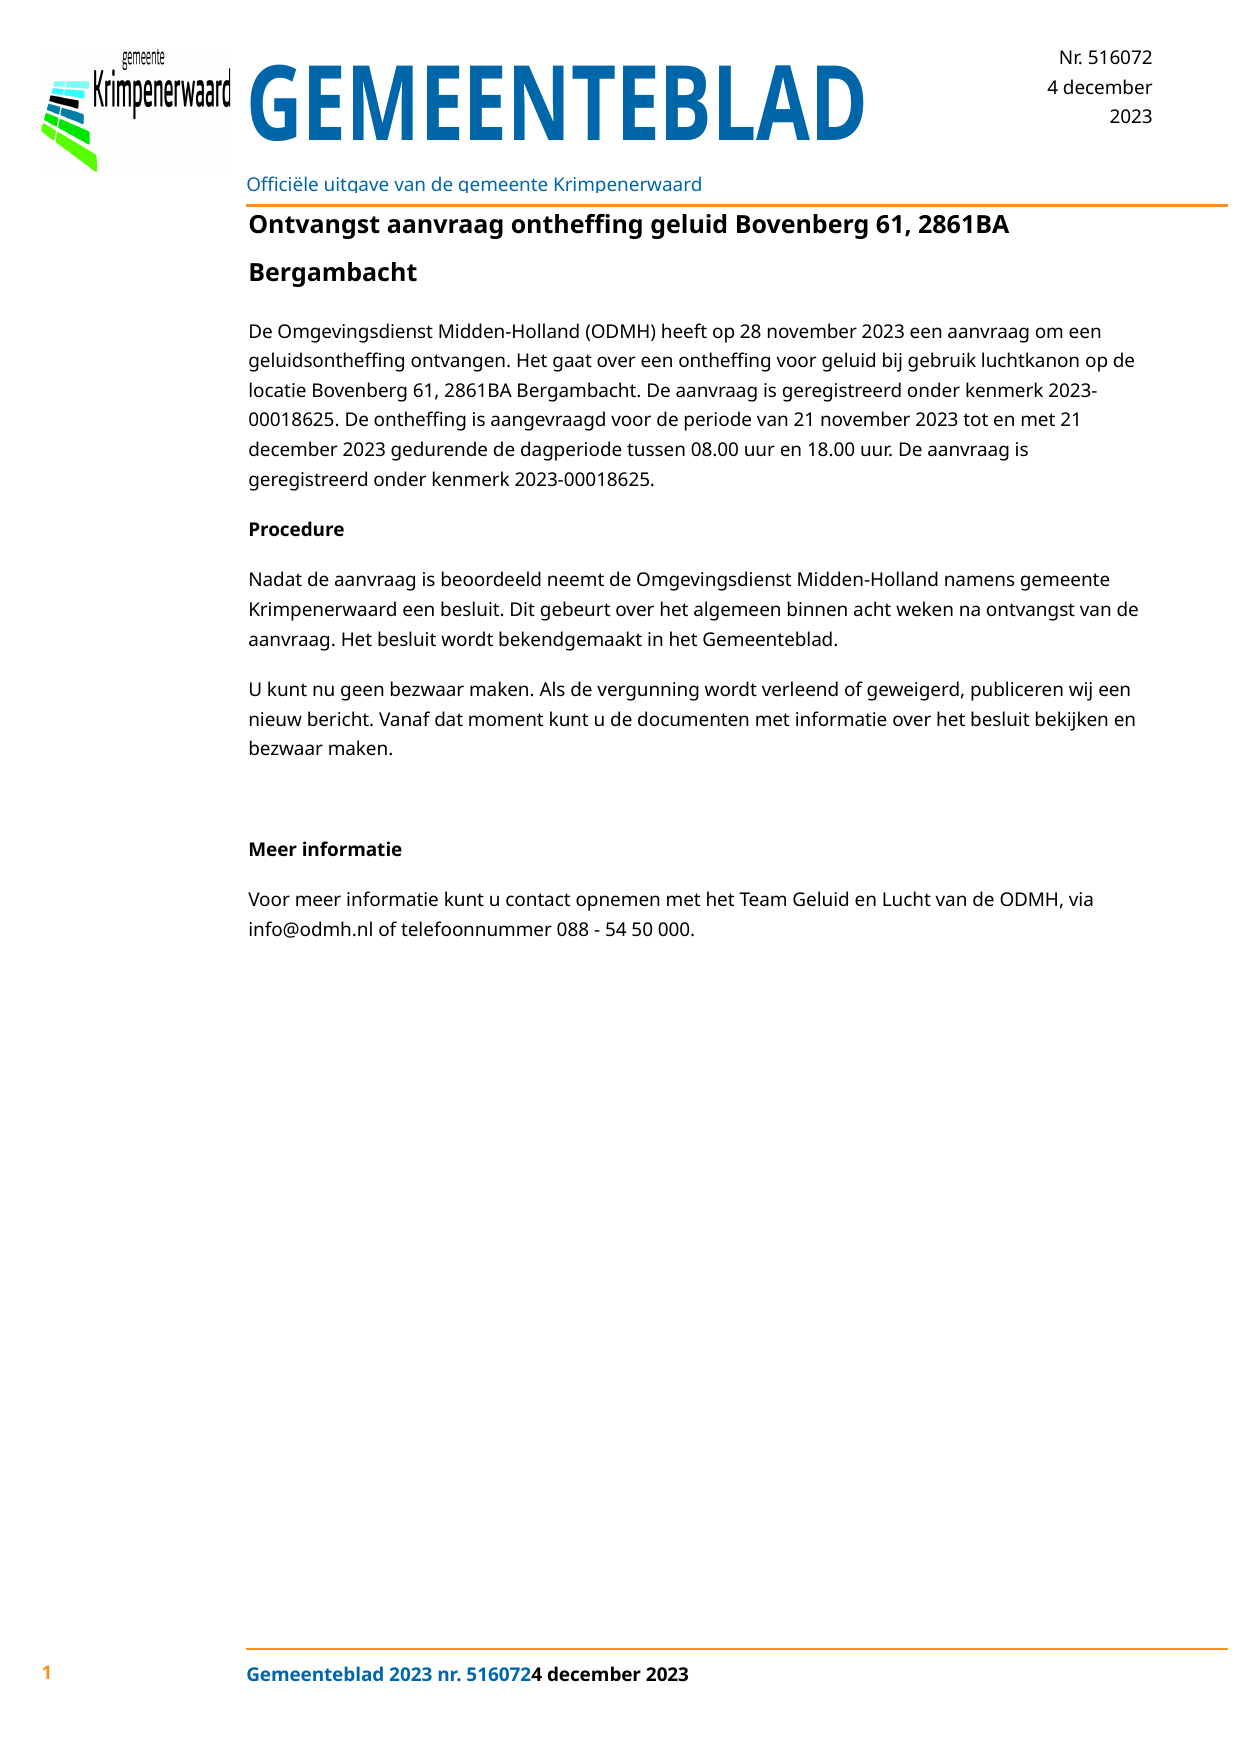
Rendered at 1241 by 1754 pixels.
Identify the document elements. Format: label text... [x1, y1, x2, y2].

text Voor meer informatie kunt u contact opnemen met het Team Geluid en Lucht van de ODMH, via info@odmh.nl of telefoonnummer 088 - 54 50 000. [248, 887, 1152, 942]
text Nadat de aanvraag is beoordeeld neemt de Omgevingsdienst Midden-Holland namens gemeente Krimpenerwaard een besluit. Dit gebeurt over het algemeen binnen acht weken na ontvangst van de aanvraag. Het besluit wordt bekendgemaakt in het Gemeenteblad. [248, 567, 1152, 652]
text Procedure [248, 516, 1152, 542]
text De Omgevingsdienst Midden-Holland (ODMH) heeft op 28 november 2023 een aanvraag om een geluidsontheffing ontvangen. Het gaat over een ontheffing voor geluid bij gebruik luchtkanon op de locatie Bovenberg 61, 2861BA Bergambacht. De aanvraag is geregistreerd onder kenmerk 2023-00018625. De ontheffing is aangevraagd voor de periode van 21 november 2023 tot en met 21 december 2023 gedurende de dagperiode tussen 08.00 uur en 18.00 uur. De aanvraag is geregistreerd onder kenmerk 2023-00018625. [248, 318, 1152, 492]
text Ontvangst aanvraag ontheffing geluid Bovenberg 61, 2861BA Bergambacht [248, 207, 1152, 288]
picture [41, 47, 231, 172]
text U kunt nu geen bezwaar maken. Als de vergunning wordt verleend of geweigerd, publiceren wij een nieuw bericht. Vanaf dat moment kunt u de documenten met informatie over het besluit bekijken en bezwaar maken. [248, 676, 1152, 761]
text Meer informatie [248, 836, 1152, 862]
